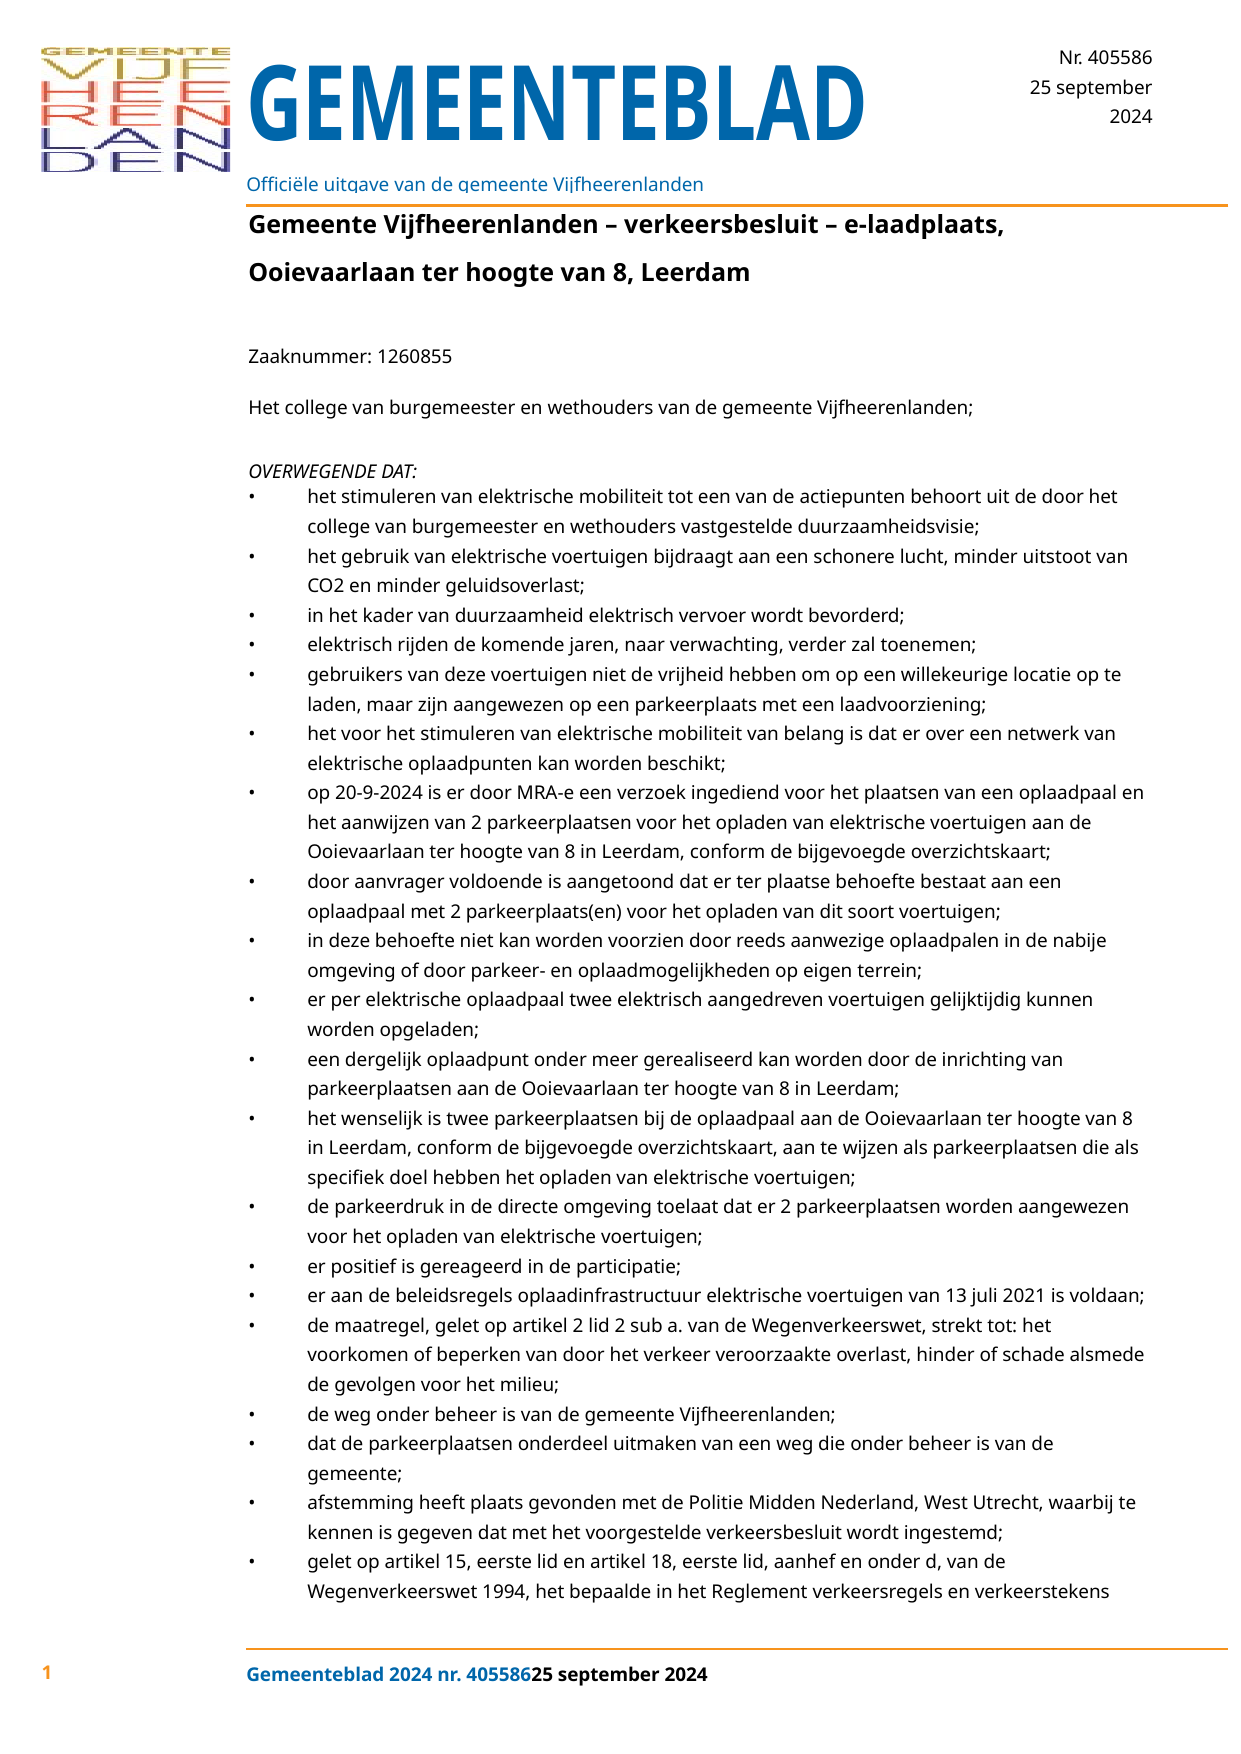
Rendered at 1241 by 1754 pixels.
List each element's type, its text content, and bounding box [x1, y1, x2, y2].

text Zaaknummer: 1260855 [248, 344, 1152, 369]
text Het college van burgemeester en wethouders van de gemeente Vijfheerenlanden; [248, 394, 1152, 420]
list de weg onder beheer is van de gemeente Vijfheerenlanden; [248, 1401, 1152, 1427]
list het voor het stimuleren van elektrische mobiliteit van belang is dat er over een netwerk van elektrische oplaadpunten kan worden beschikt; [248, 720, 1152, 776]
list de parkeerdruk in de directe omgeving toelaat dat er 2 parkeerplaatsen worden aangewezen voor het opladen van elektrische voertuigen; [248, 1194, 1152, 1249]
list er per elektrische oplaadpaal twee elektrisch aangedreven voertuigen gelijktijdig kunnen worden opgeladen; [248, 987, 1152, 1042]
list in deze behoefte niet kan worden voorzien door reeds aanwezige oplaadpalen in de nabije omgeving of door parkeer- en oplaadmogelijkheden op eigen terrein; [248, 927, 1152, 983]
list op 20-9-2024 is er door MRA-e een verzoek ingediend voor het plaatsen van een oplaadpaal en het aanwijzen van 2 parkeerplaatsen voor het opladen van elektrische voertuigen aan de Ooievaarlaan ter hoogte van 8 in Leerdam, conform de bijgevoegde overzichtskaart; [248, 779, 1152, 864]
list in het kader van duurzaamheid elektrisch vervoer wordt bevorderd; [248, 602, 1152, 628]
picture [41, 47, 231, 172]
list door aanvrager voldoende is aangetoond dat er ter plaatse behoefte bestaat aan een oplaadpaal met 2 parkeerplaats(en) voor het opladen van dit soort voertuigen; [248, 868, 1152, 924]
list dat de parkeerplaatsen onderdeel uitmaken van een weg die onder beheer is van de gemeente; [248, 1430, 1152, 1486]
list een dergelijk oplaadpunt onder meer gerealiseerd kan worden door de inrichting van parkeerplaatsen aan de Ooievaarlaan ter hoogte van 8 in Leerdam; [248, 1046, 1152, 1101]
list afstemming heeft plaats gevonden met de Politie Midden Nederland, West Utrecht, waarbij te kennen is gegeven dat met het voorgestelde verkeersbesluit wordt ingestemd; [248, 1489, 1152, 1545]
list gebruikers van deze voertuigen niet de vrijheid hebben om op een willekeurige locatie op te laden, maar zijn aangewezen op een parkeerplaats met een laadvoorziening; [248, 661, 1152, 717]
list elektrisch rijden de komende jaren, naar verwachting, verder zal toenemen; [248, 632, 1152, 657]
list de maatregel, gelet op artikel 2 lid 2 sub a. van de Wegenverkeerswet, strekt tot: het voorkomen of beperken van door het verkeer veroorzaakte overlast, hinder of schade alsmede de gevolgen voor het milieu; [248, 1312, 1152, 1397]
list er aan de beleidsregels oplaadinfrastructuur elektrische voertuigen van 13 juli 2021 is voldaan; [248, 1282, 1152, 1308]
list gelet op artikel 15, eerste lid en artikel 18, eerste lid, aanhef en onder d, van de Wegenverkeerswet 1994, het bepaalde in het Reglement verkeersregels en verkeerstekens [248, 1549, 1152, 1604]
list er positief is gereageerd in de participatie; [248, 1253, 1152, 1279]
list het gebruik van elektrische voertuigen bijdraagt aan een schonere lucht, minder uitstoot van CO2 en minder geluidsoverlast; [248, 543, 1152, 598]
list het stimuleren van elektrische mobiliteit tot een van de actiepunten behoort uit de door het college van burgemeester en wethouders vastgestelde duurzaamheidsvisie; [248, 484, 1152, 539]
text OVERWEGENDE DAT: [248, 458, 1152, 484]
text Gemeente Vijfheerenlanden – verkeersbesluit – e-laadplaats, Ooievaarlaan ter hoogte van 8, Leerdam [248, 207, 1152, 288]
list het wenselijk is twee parkeerplaatsen bij de oplaadpaal aan de Ooievaarlaan ter hoogte van 8 in Leerdam, conform de bijgevoegde overzichtskaart, aan te wijzen als parkeerplaatsen die als specifiek doel hebben het opladen van elektrische voertuigen; [248, 1105, 1152, 1190]
